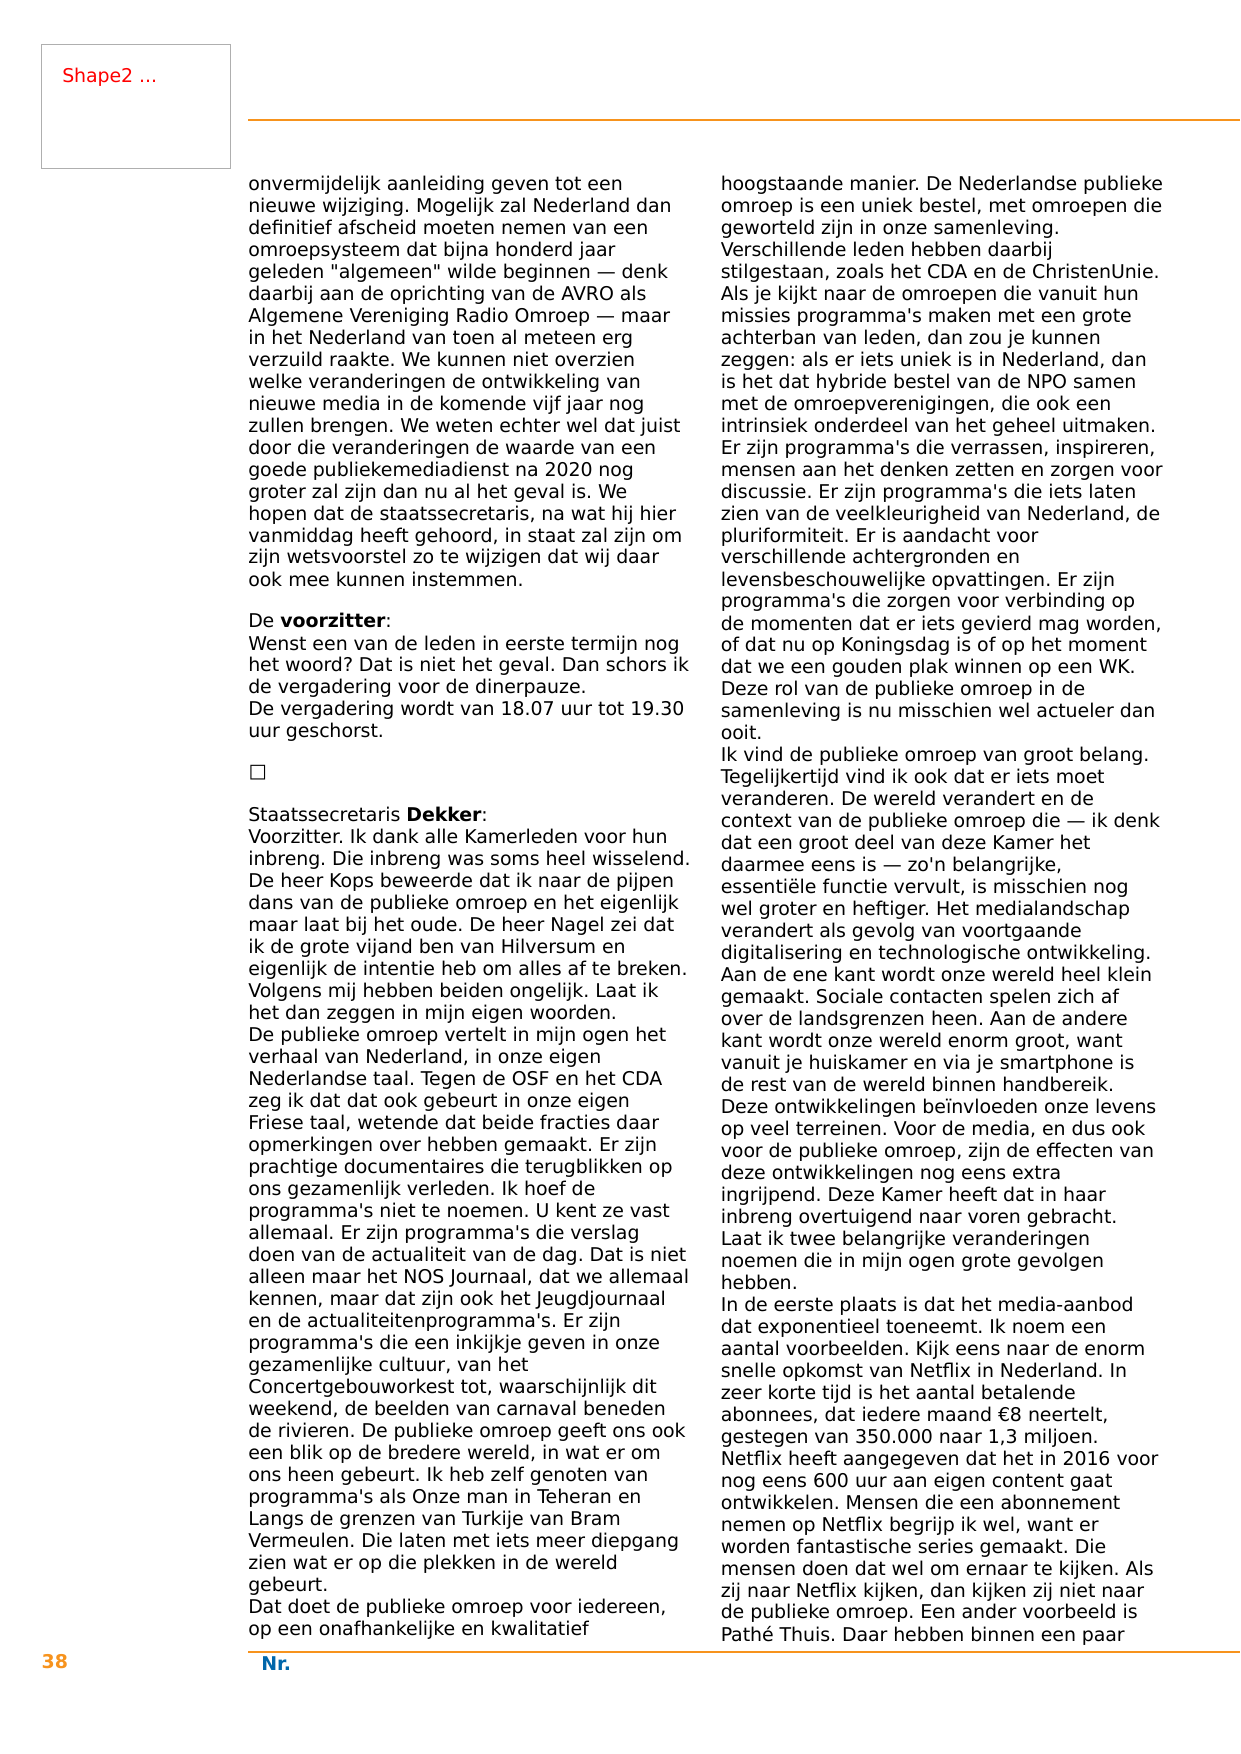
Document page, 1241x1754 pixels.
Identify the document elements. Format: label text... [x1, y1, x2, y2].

text De vergadering wordt van 18.07 uur tot 19.30 uur geschorst. [248, 698, 691, 742]
text Wenst een van de leden in eerste termijn nog het woord? Dat is niet het geval. Dan schors ik de vergadering voor de dinerpauze. [248, 632, 691, 698]
text Ik vind de publieke omroep van groot belang. Tegelijkertijd vind ik ook dat er iets moet veranderen. De wereld verandert en de context van de publieke omroep die — ik denk dat een groot deel van deze Kamer het daarmee eens is — zo'n belangrijke, essentiële functie vervult, is misschien nog wel groter en heftiger. Het medialandschap verandert als gevolg van voortgaande digitalisering en technologische ontwikkeling. Aan de ene kant wordt onze wereld heel klein gemaakt. Sociale contacten spelen zich af over de landsgrenzen heen. Aan de andere kant wordt onze wereld enorm groot, want vanuit je huiskamer en via je smartphone is de rest van de wereld binnen handbereik. [721, 744, 1163, 1096]
text Er zijn programma's die verrassen, inspireren, mensen aan het denken zetten en zorgen voor discussie. Er zijn programma's die iets laten zien van de veelkleurigheid van Nederland, de pluriformiteit. Er is aandacht voor verschillende achtergronden en levensbeschouwelijke opvattingen. Er zijn programma's die zorgen voor verbinding op de momenten dat er iets gevierd mag worden, of dat nu op Koningsdag is of op het moment dat we een gouden plak winnen op een WK. Deze rol van de publieke omroep in de samenleving is nu misschien wel actueler dan ooit. [721, 437, 1163, 744]
text De voorzitter: [248, 610, 691, 632]
text Staatssecretaris Dekker: [248, 804, 691, 826]
text Voorzitter. Ik dank alle Kamerleden voor hun inbreng. Die inbreng was soms heel wisselend. De heer Kops beweerde dat ik naar de pijpen dans van de publieke omroep en het eigenlijk maar laat bij het oude. De heer Nagel zei dat ik de grote vijand ben van Hilversum en eigenlijk de intentie heb om alles af te breken. Volgens mij hebben beiden ongelijk. Laat ik het dan zeggen in mijn eigen woorden. [248, 826, 691, 1024]
text hoogstaande manier. De Nederlandse publieke omroep is een uniek bestel, met omroepen die geworteld zijn in onze samenleving. Verschillende leden hebben daarbij stilgestaan, zoals het CDA en de ChristenUnie. Als je kijkt naar de omroepen die vanuit hun missies programma's maken met een grote achterban van leden, dan zou je kunnen zeggen: als er iets uniek is in Nederland, dan is het dat hybride bestel van de NPO samen met de omroepverenigingen, die ook een intrinsiek onderdeel van het geheel uitmaken. [721, 173, 1163, 437]
text In de eerste plaats is dat het media-aanbod dat exponentieel toeneemt. Ik noem een aantal voorbeelden. Kijk eens naar de enorm snelle opkomst van Netflix in Nederland. In zeer korte tijd is het aantal betalende abonnees, dat iedere maand €8 neertelt, gestegen van 350.000 naar 1,3 miljoen. Netflix heeft aangegeven dat het in 2016 voor nog eens 600 uur aan eigen content gaat ontwikkelen. Mensen die een abonnement nemen op Netflix begrijp ik wel, want er worden fantastische series gemaakt. Die mensen doen dat wel om ernaar te kijken. Als zij naar Netflix kijken, dan kijken zij niet naar de publieke omroep. Een ander voorbeeld is Pathé Thuis. Daar hebben binnen een paar [721, 1294, 1163, 1645]
text ⬜ [248, 762, 691, 784]
text Deze ontwikkelingen beïnvloeden onze levens op veel terreinen. Voor de media, en dus ook voor de publieke omroep, zijn de effecten van deze ontwikkelingen nog eens extra ingrijpend. Deze Kamer heeft dat in haar inbreng overtuigend naar voren gebracht. Laat ik twee belangrijke veranderingen noemen die in mijn ogen grote gevolgen hebben. [721, 1096, 1163, 1294]
text onvermijdelijk aanleiding geven tot een nieuwe wijziging. Mogelijk zal Nederland dan definitief afscheid moeten nemen van een omroepsysteem dat bijna honderd jaar geleden "algemeen" wilde beginnen — denk daarbij aan de oprichting van de AVRO als Algemene Vereniging Radio Omroep — maar in het Nederland van toen al meteen erg verzuild raakte. We kunnen niet overzien welke veranderingen de ontwikkeling van nieuwe media in de komende vijf jaar nog zullen brengen. We weten echter wel dat juist door die veranderingen de waarde van een goede publiekemediadienst na 2020 nog groter zal zijn dan nu al het geval is. We hopen dat de staatssecretaris, na wat hij hier vanmiddag heeft gehoord, in staat zal zijn om zijn wetsvoorstel zo te wijzigen dat wij daar ook mee kunnen instemmen. [248, 173, 691, 590]
text De publieke omroep vertelt in mijn ogen het verhaal van Nederland, in onze eigen Nederlandse taal. Tegen de OSF en het CDA zeg ik dat dat ook gebeurt in onze eigen Friese taal, wetende dat beide fracties daar opmerkingen over hebben gemaakt. Er zijn prachtige documentaires die terugblikken op ons gezamenlijk verleden. Ik hoef de programma's niet te noemen. U kent ze vast allemaal. Er zijn programma's die verslag doen van de actualiteit van de dag. Dat is niet alleen maar het NOS Journaal, dat we allemaal kennen, maar dat zijn ook het Jeugdjournaal en de actualiteitenprogramma's. Er zijn programma's die een inkijkje geven in onze gezamenlijke cultuur, van het Concertgebouworkest tot, waarschijnlijk dit weekend, de beelden van carnaval beneden de rivieren. De publieke omroep geeft ons ook een blik op de bredere wereld, in wat er om ons heen gebeurt. Ik heb zelf genoten van programma's als Onze man in Teheran en Langs de grenzen van Turkije van Bram Vermeulen. Die laten met iets meer diepgang zien wat er op die plekken in de wereld gebeurt. [248, 1024, 691, 1596]
text Dat doet de publieke omroep voor iedereen, op een onafhankelijke en kwalitatief [248, 1596, 691, 1639]
